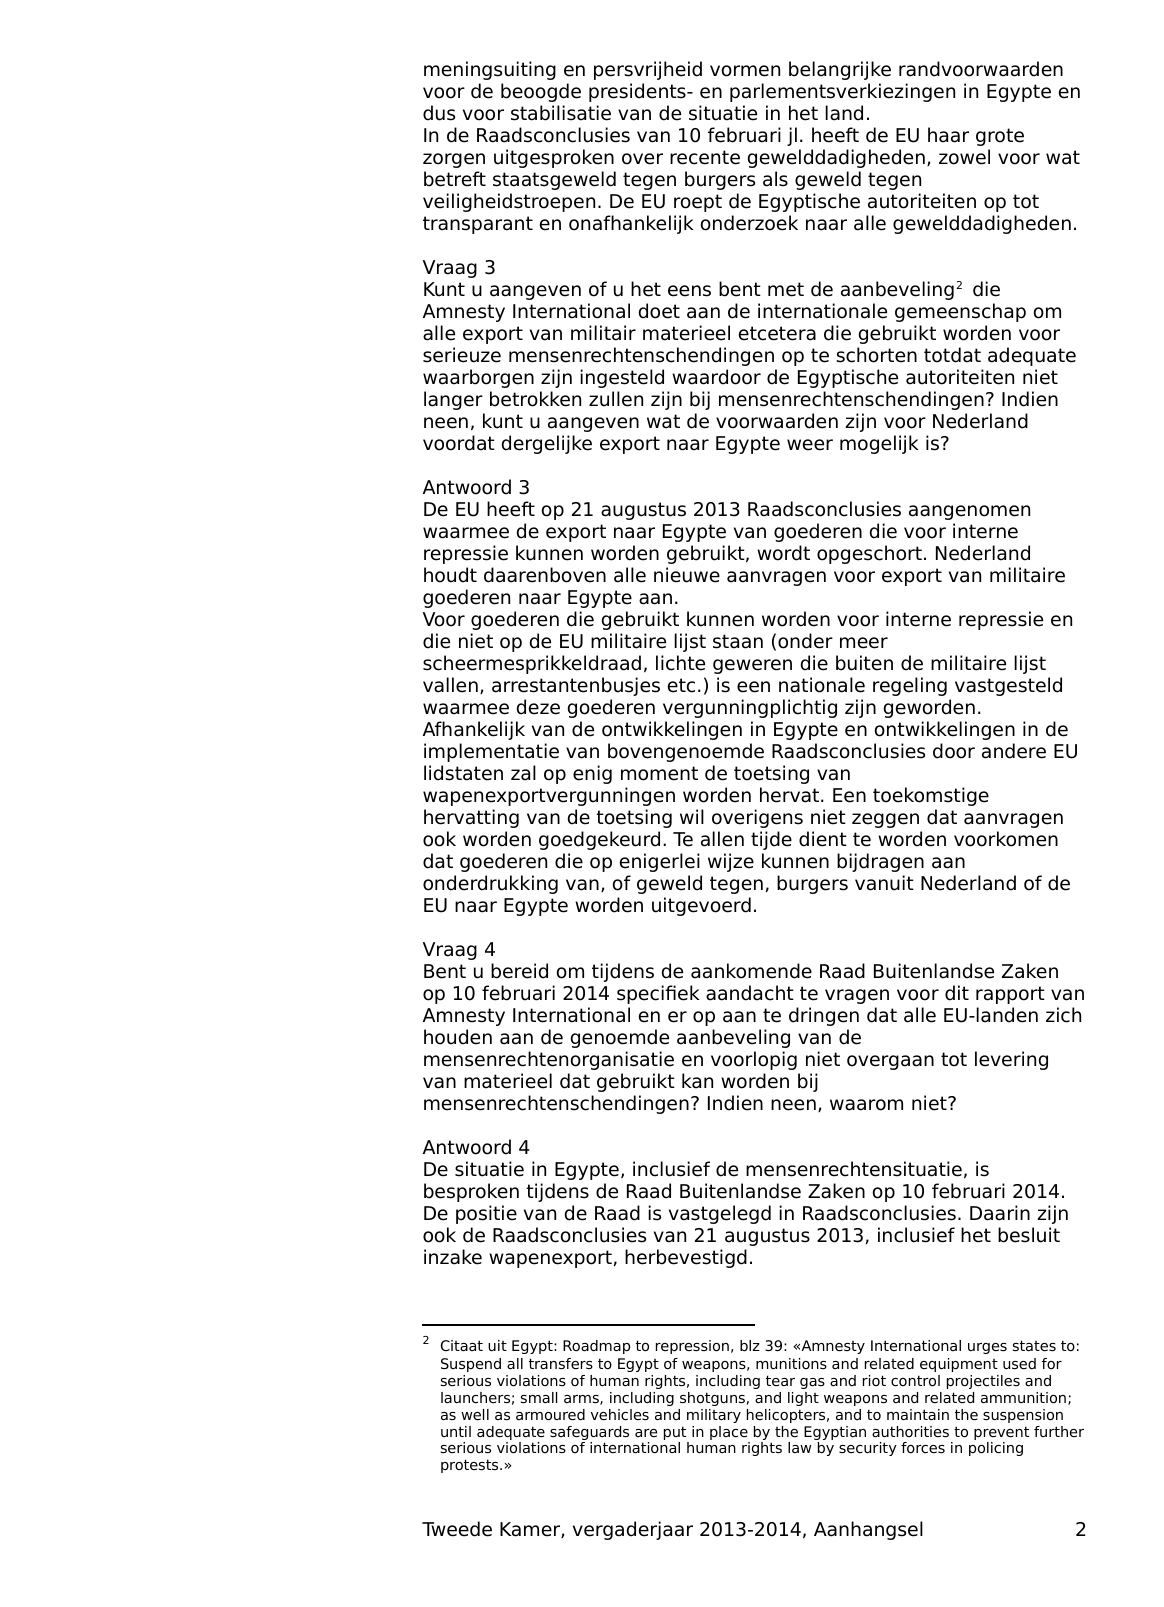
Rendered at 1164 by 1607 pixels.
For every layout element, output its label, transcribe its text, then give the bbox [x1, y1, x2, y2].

text Bent u bereid om tijdens de aankomende Raad Buitenlandse Zaken op 10 februari 2014 specifiek aandacht te vragen voor dit rapport van Amnesty International en er op aan te dringen dat alle EU-landen zich houden aan de genoemde aanbeveling van de mensenrechtenorganisatie en voorlopig niet overgaan tot levering van materieel dat gebruikt kan worden bij mensenrechtenschendingen? Indien neen, waarom niet? [422, 961, 1087, 1115]
text De EU heeft op 21 augustus 2013 Raadsconclusies aangenomen waarmee de export naar Egypte van goederen die voor interne repressie kunnen worden gebruikt, wordt opgeschort. Nederland houdt daarenboven alle nieuwe aanvragen voor export van militaire goederen naar Egypte aan. [422, 499, 1087, 609]
text In de Raadsconclusies van 10 februari jl. heeft de EU haar grote zorgen uitgesproken over recente gewelddadigheden, zowel voor wat betreft staatsgeweld tegen burgers als geweld tegen veiligheidstroepen. De EU roept de Egyptische autoriteiten op tot transparant en onafhankelijk onderzoek naar alle gewelddadigheden. [422, 125, 1087, 235]
text Antwoord 3 [422, 477, 1087, 499]
text meningsuiting en persvrijheid vormen belangrijke randvoorwaarden voor de beoogde presidents- en parlementsverkiezingen in Egypte en dus voor stabilisatie van de situatie in het land. [422, 59, 1087, 125]
text Citaat uit Egypt: Roadmap to repression, blz 39: «Amnesty International urges states to: Suspend all transfers to Egypt of weapons, munitions and related equipment used for serious violations of human rights, including tear gas and riot control projectiles and launchers; small arms, including shotguns, and light weapons and related ammunition; as well as armoured vehicles and military helicopters, and to maintain the suspension until adequate safeguards are put in place by the Egyptian authorities to prevent further serious violations of international human rights law by security forces in policing protests.» [422, 1334, 1087, 1474]
text Afhankelijk van de ontwikkelingen in Egypte en ontwikkelingen in de implementatie van bovengenoemde Raadsconclusies door andere EU lidstaten zal op enig moment de toetsing van wapenexportvergunningen worden hervat. Een toekomstige hervatting van de toetsing wil overigens niet zeggen dat aanvragen ook worden goedgekeurd. Te allen tijde dient te worden voorkomen dat goederen die op enigerlei wijze kunnen bijdragen aan onderdrukking van, of geweld tegen, burgers vanuit Nederland of de EU naar Egypte worden uitgevoerd. [422, 719, 1087, 917]
text Antwoord 4 [422, 1137, 1087, 1159]
text De situatie in Egypte, inclusief de mensenrechtensituatie, is besproken tijdens de Raad Buitenlandse Zaken op 10 februari 2014. De positie van de Raad is vastgelegd in Raadsconclusies. Daarin zijn ook de Raadsconclusies van 21 augustus 2013, inclusief het besluit inzake wapenexport, herbevestigd. [422, 1159, 1087, 1269]
text Voor goederen die gebruikt kunnen worden voor interne repressie en die niet op de EU militaire lijst staan (onder meer scheermesprikkeldraad, lichte geweren die buiten de militaire lijst vallen, arrestantenbusjes etc.) is een nationale regeling vastgesteld waarmee deze goederen vergunningplichtig zijn geworden. [422, 609, 1087, 719]
text Kunt u aangeven of u het eens bent met de aanbeveling die Amnesty International doet aan de internationale gemeenschap om alle export van militair materieel etcetera die gebruikt worden voor serieuze mensenrechtenschendingen op te schorten totdat adequate waarborgen zijn ingesteld waardoor de Egyptische autoriteiten niet langer betrokken zullen zijn bij mensenrechtenschendingen? Indien neen, kunt u aangeven wat de voorwaarden zijn voor Nederland voordat dergelijke export naar Egypte weer mogelijk is? [422, 279, 1087, 455]
text Vraag 4 [422, 939, 1087, 961]
text Vraag 3 [422, 257, 1087, 279]
